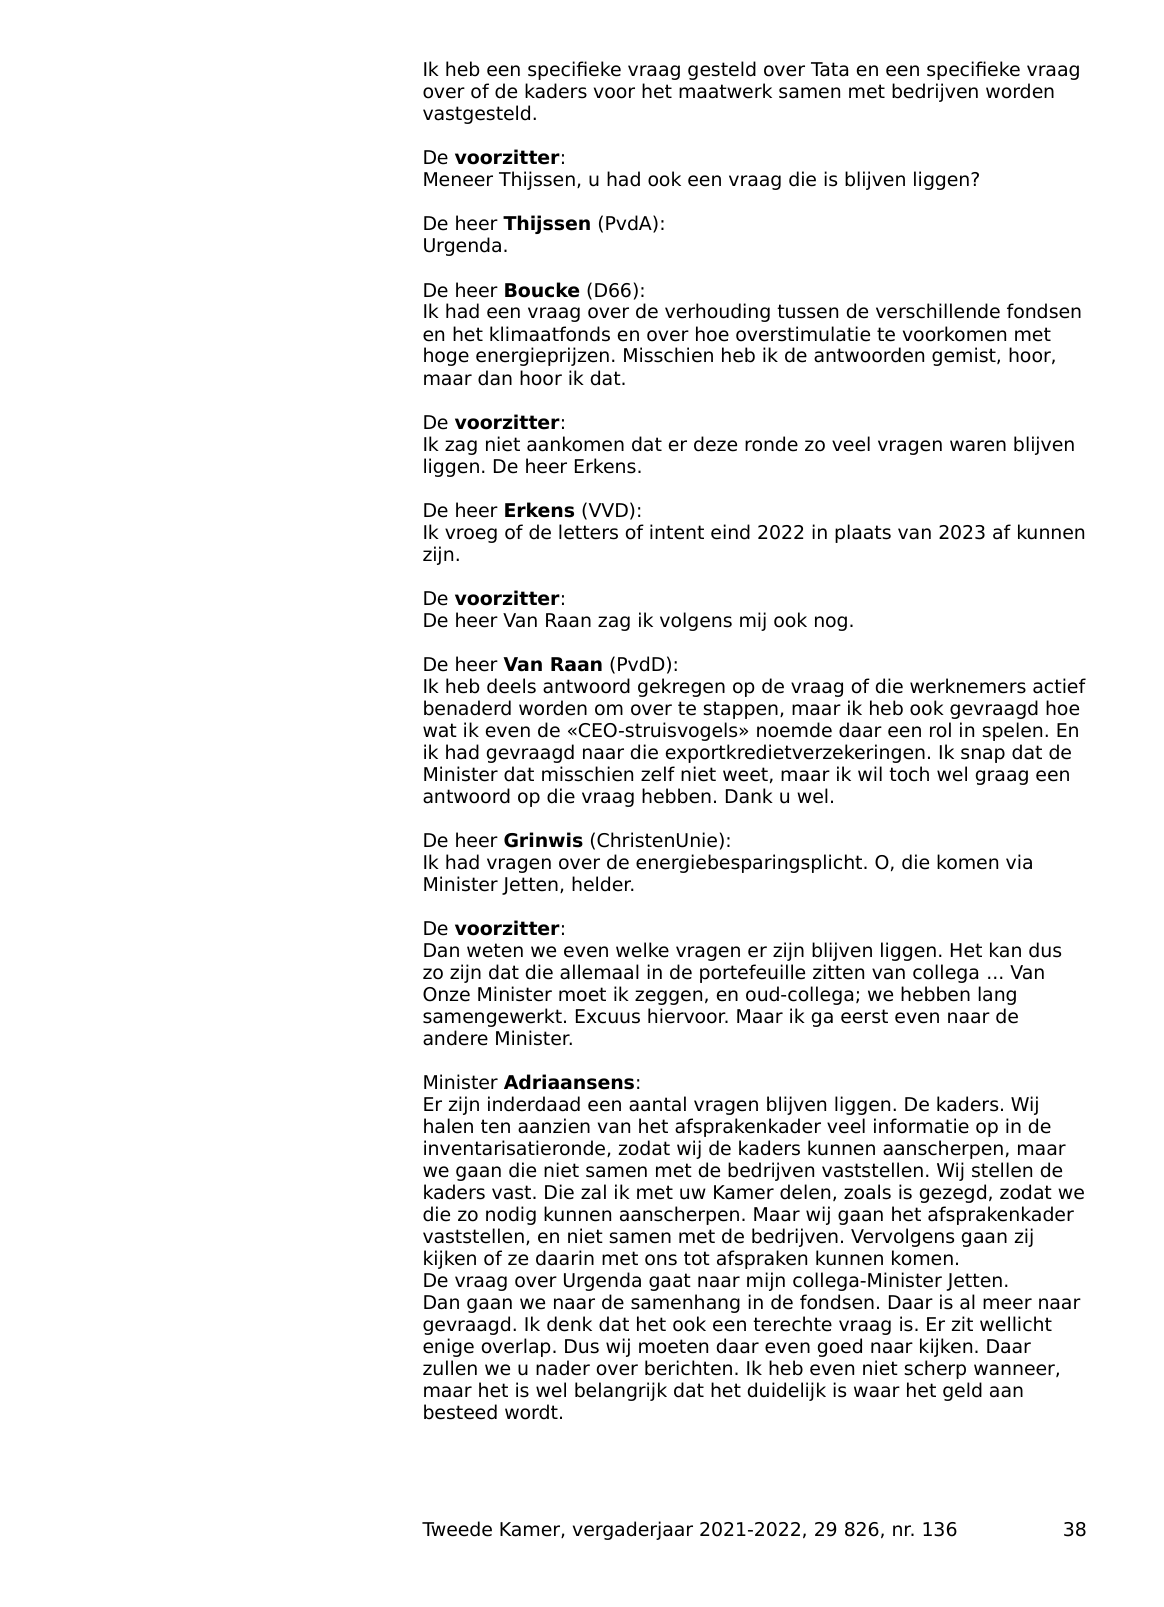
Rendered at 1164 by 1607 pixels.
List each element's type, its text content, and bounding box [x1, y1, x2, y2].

text Ik had een vraag over de verhouding tussen de verschillende fondsen en het klimaatfonds en over hoe overstimulatie te voorkomen met hoge energieprijzen. Misschien heb ik de antwoorden gemist, hoor, maar dan hoor ik dat. [422, 301, 1087, 389]
text De heer Thijssen (PvdA): [422, 213, 1087, 235]
text De vraag over Urgenda gaat naar mijn collega-Minister Jetten. [422, 1270, 1087, 1292]
text Ik heb deels antwoord gekregen op de vraag of die werknemers actief benaderd worden om over te stappen, maar ik heb ook gevraagd hoe wat ik even de «CEO-struisvogels» noemde daar een rol in spelen. En ik had gevraagd naar die exportkredietverzekeringen. Ik snap dat de Minister dat misschien zelf niet weet, maar ik wil toch wel graag een antwoord op die vraag hebben. Dank u wel. [422, 676, 1087, 808]
text Dan gaan we naar de samenhang in de fondsen. Daar is al meer naar gevraagd. Ik denk dat het ook een terechte vraag is. Er zit wellicht enige overlap. Dus wij moeten daar even goed naar kijken. Daar zullen we u nader over berichten. Ik heb even niet scherp wanneer, maar het is wel belangrijk dat het duidelijk is waar het geld aan besteed wordt. [422, 1292, 1087, 1424]
text Meneer Thijssen, u had ook een vraag die is blijven liggen? [422, 169, 1087, 191]
text Dan weten we even welke vragen er zijn blijven liggen. Het kan dus zo zijn dat die allemaal in de portefeuille zitten van collega ... Van Onze Minister moet ik zeggen, en oud-collega; we hebben lang samengewerkt. Excuus hiervoor. Maar ik ga eerst even naar de andere Minister. [422, 940, 1087, 1050]
text Ik zag niet aankomen dat er deze ronde zo veel vragen waren blijven liggen. De heer Erkens. [422, 433, 1087, 477]
text De heer Van Raan (PvdD): [422, 654, 1087, 676]
text De heer Van Raan zag ik volgens mij ook nog. [422, 610, 1087, 632]
text De voorzitter: [422, 412, 1087, 433]
text De voorzitter: [422, 918, 1087, 940]
text Urgenda. [422, 235, 1087, 257]
text Minister Adriaansens: [422, 1072, 1087, 1094]
text De heer Boucke (D66): [422, 279, 1087, 301]
text De voorzitter: [422, 147, 1087, 169]
text De voorzitter: [422, 588, 1087, 610]
text Ik had vragen over de energiebesparingsplicht. O, die komen via Minister Jetten, helder. [422, 852, 1087, 896]
text Ik vroeg of de letters of intent eind 2022 in plaats van 2023 af kunnen zijn. [422, 522, 1087, 566]
text Ik heb een specifieke vraag gesteld over Tata en een specifieke vraag over of de kaders voor het maatwerk samen met bedrijven worden vastgesteld. [422, 59, 1087, 125]
text De heer Erkens (VVD): [422, 500, 1087, 522]
text De heer Grinwis (ChristenUnie): [422, 830, 1087, 852]
text Er zijn inderdaad een aantal vragen blijven liggen. De kaders. Wij halen ten aanzien van het afsprakenkader veel informatie op in de inventarisatieronde, zodat wij de kaders kunnen aanscherpen, maar we gaan die niet samen met de bedrijven vaststellen. Wij stellen de kaders vast. Die zal ik met uw Kamer delen, zoals is gezegd, zodat we die zo nodig kunnen aanscherpen. Maar wij gaan het afsprakenkader vaststellen, en niet samen met de bedrijven. Vervolgens gaan zij kijken of ze daarin met ons tot afspraken kunnen komen. [422, 1094, 1087, 1270]
